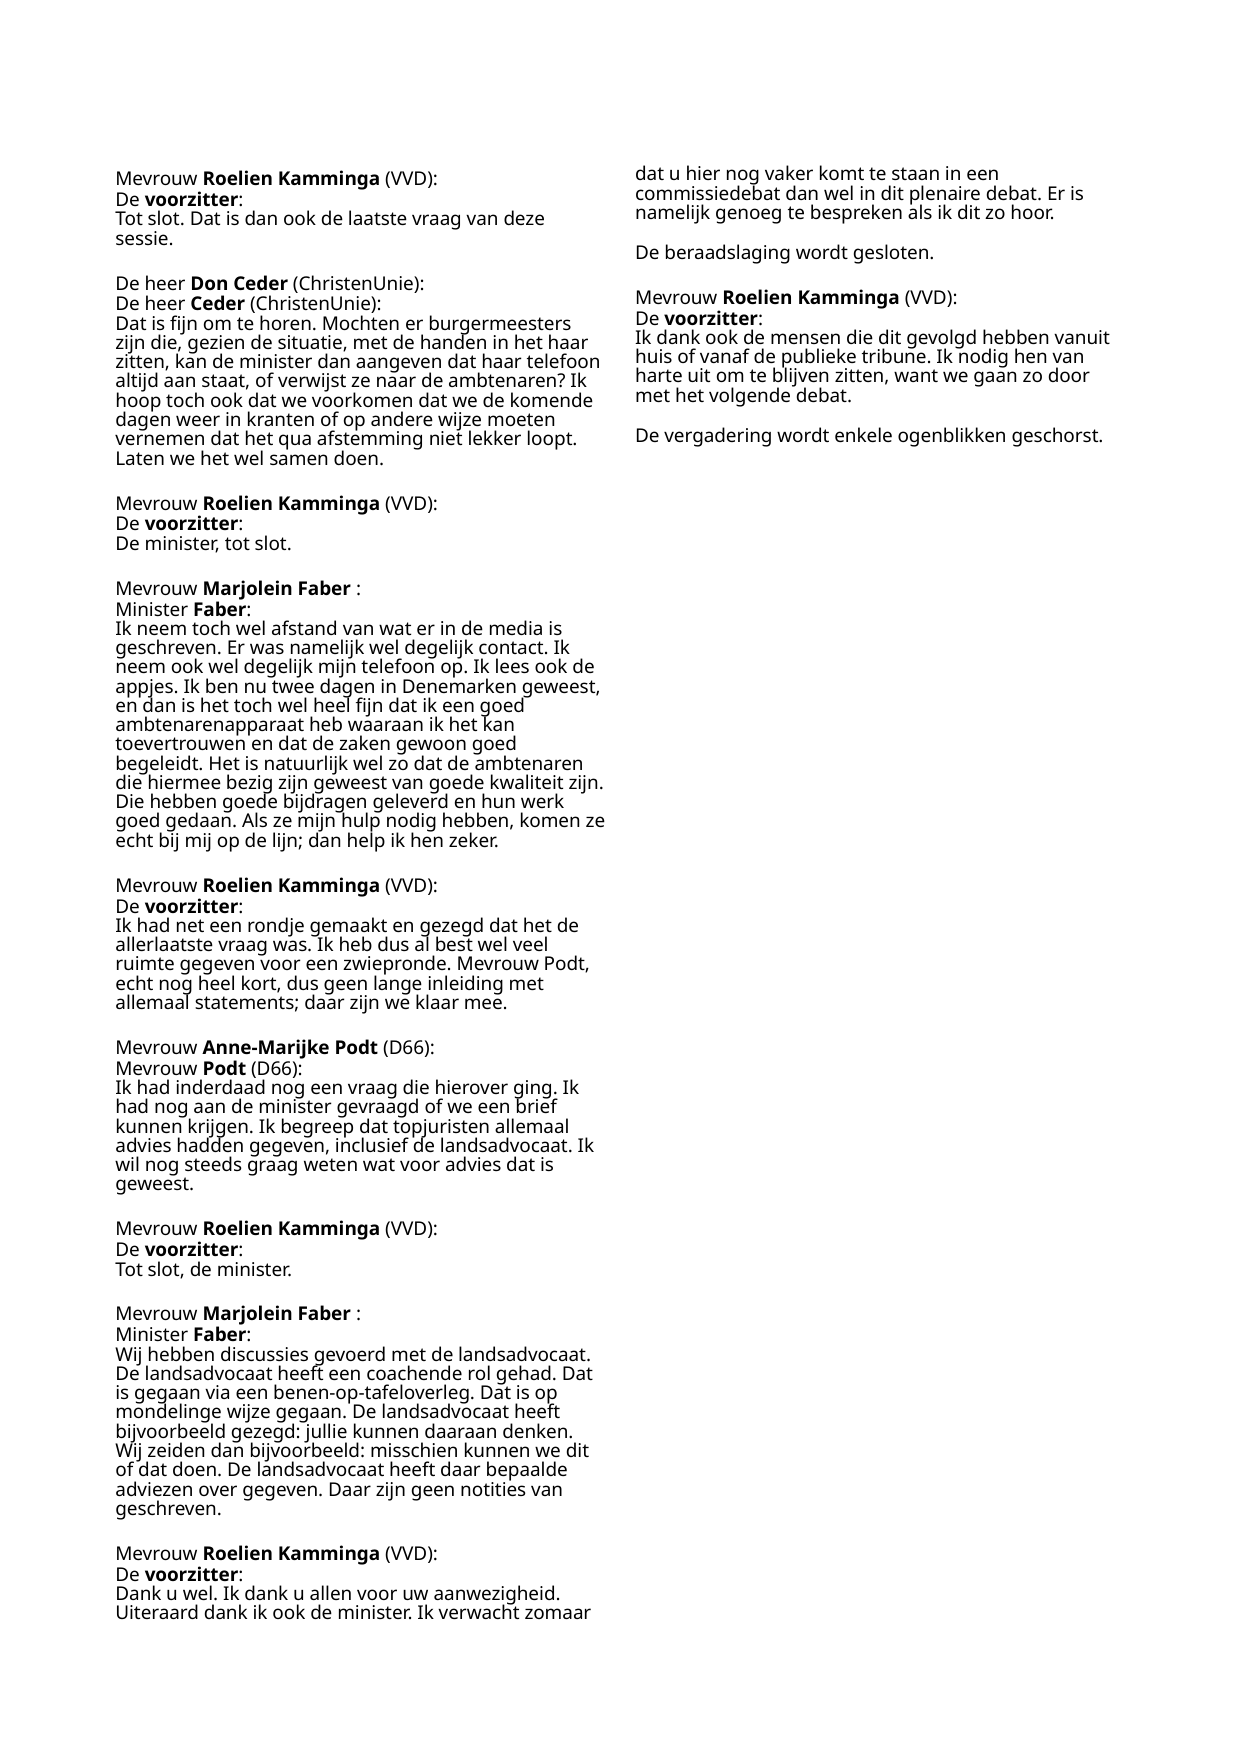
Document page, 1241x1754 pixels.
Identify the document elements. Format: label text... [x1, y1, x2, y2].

text Ik neem toch wel afstand van wat er in de media is geschreven. Er was namelijk wel degelijk contact. Ik neem ook wel degelijk mijn telefoon op. Ik lees ook de appjes. Ik ben nu twee dagen in Denemarken geweest, en dan is het toch wel heel fijn dat ik een goed ambtenarenapparaat heb waaraan ik het kan toevertrouwen en dat de zaken gewoon goed begeleidt. Het is natuurlijk wel zo dat de ambtenaren die hiermee bezig zijn geweest van goede kwaliteit zijn. Die hebben goede bijdragen geleverd en hun werk goed gedaan. Als ze mijn hulp nodig hebben, komen ze echt bij mij op de lijn; dan help ik hen zeker. [115, 620, 605, 851]
text Mevrouw Roelien Kamminga (VVD): [115, 872, 605, 898]
text Tot slot, de minister. [115, 1261, 605, 1280]
text De voorzitter: [635, 310, 1125, 329]
text De heer Ceder (ChristenUnie): [115, 295, 605, 315]
text Minister Faber: [115, 601, 605, 620]
text Mevrouw Podt (D66): [115, 1060, 605, 1079]
text Wij hebben discussies gevoerd met de landsadvocaat. De landsadvocaat heeft een coachende rol gehad. Dat is gegaan via een benen-op-tafeloverleg. Dat is op mondelinge wijze gegaan. De landsadvocaat heeft bijvoorbeeld gezegd: jullie kunnen daaraan denken. Wij zeiden dan bijvoorbeeld: misschien kunnen we dit of dat doen. De landsadvocaat heeft daar bepaalde adviezen over gegeven. Daar zijn geen notities van geschreven. [115, 1346, 605, 1519]
text De voorzitter: [115, 1241, 605, 1261]
text Minister Faber: [115, 1326, 605, 1346]
text Mevrouw Roelien Kamminga (VVD): [115, 1540, 605, 1566]
text De voorzitter: [115, 515, 605, 535]
text Mevrouw Roelien Kamminga (VVD): [115, 1216, 605, 1241]
text Mevrouw Roelien Kamminga (VVD): [635, 284, 1125, 310]
text Dank u wel. Ik dank u allen voor uw aanwezigheid. Uiteraard dank ik ook de minister. Ik verwacht zomaar [115, 1585, 605, 1623]
text Mevrouw Roelien Kamminga (VVD): [115, 165, 605, 191]
text Mevrouw Anne-Marijke Podt (D66): [115, 1034, 605, 1060]
text Ik had net een rondje gemaakt en gezegd dat het de allerlaatste vraag was. Ik heb dus al best wel veel ruimte gegeven voor een zwiepronde. Mevrouw Podt, echt nog heel kort, dus geen lange inleiding met allemaal statements; daar zijn we klaar mee. [115, 917, 605, 1013]
text De beraadslaging wordt gesloten. [635, 244, 1125, 263]
text Tot slot. Dat is dan ook de laatste vraag van deze sessie. [115, 210, 605, 249]
text De vergadering wordt enkele ogenblikken geschorst. [635, 427, 1125, 446]
text Dat is fijn om te horen. Mochten er burgermeesters zijn die, gezien de situatie, met de handen in het haar zitten, kan de minister dan aangeven dat haar telefoon altijd aan staat, of verwijst ze naar de ambtenaren? Ik hoop toch ook dat we voorkomen dat we de komende dagen weer in kranten of op andere wijze moeten vernemen dat het qua afstemming niet lekker loopt. Laten we het wel samen doen. [115, 315, 605, 469]
text De heer Don Ceder (ChristenUnie): [115, 270, 605, 295]
text dat u hier nog vaker komt te staan in een commissiedebat dan wel in dit plenaire debat. Er is namelijk genoeg te bespreken als ik dit zo hoor. [635, 165, 1125, 223]
text Mevrouw Marjolein Faber : [115, 575, 605, 601]
text De voorzitter: [115, 191, 605, 210]
text Ik had inderdaad nog een vraag die hierover ging. Ik had nog aan de minister gevraagd of we een brief kunnen krijgen. Ik begreep dat topjuristen allemaal advies hadden gegeven, inclusief de landsadvocaat. Ik wil nog steeds graag weten wat voor advies dat is geweest. [115, 1079, 605, 1195]
text Ik dank ook de mensen die dit gevolgd hebben vanuit huis of vanaf de publieke tribune. Ik nodig hen van harte uit om te blijven zitten, want we gaan zo door met het volgende debat. [635, 329, 1125, 406]
text De voorzitter: [115, 898, 605, 917]
text De voorzitter: [115, 1566, 605, 1585]
text Mevrouw Roelien Kamminga (VVD): [115, 490, 605, 515]
text Mevrouw Marjolein Faber : [115, 1301, 605, 1326]
text De minister, tot slot. [115, 535, 605, 554]
